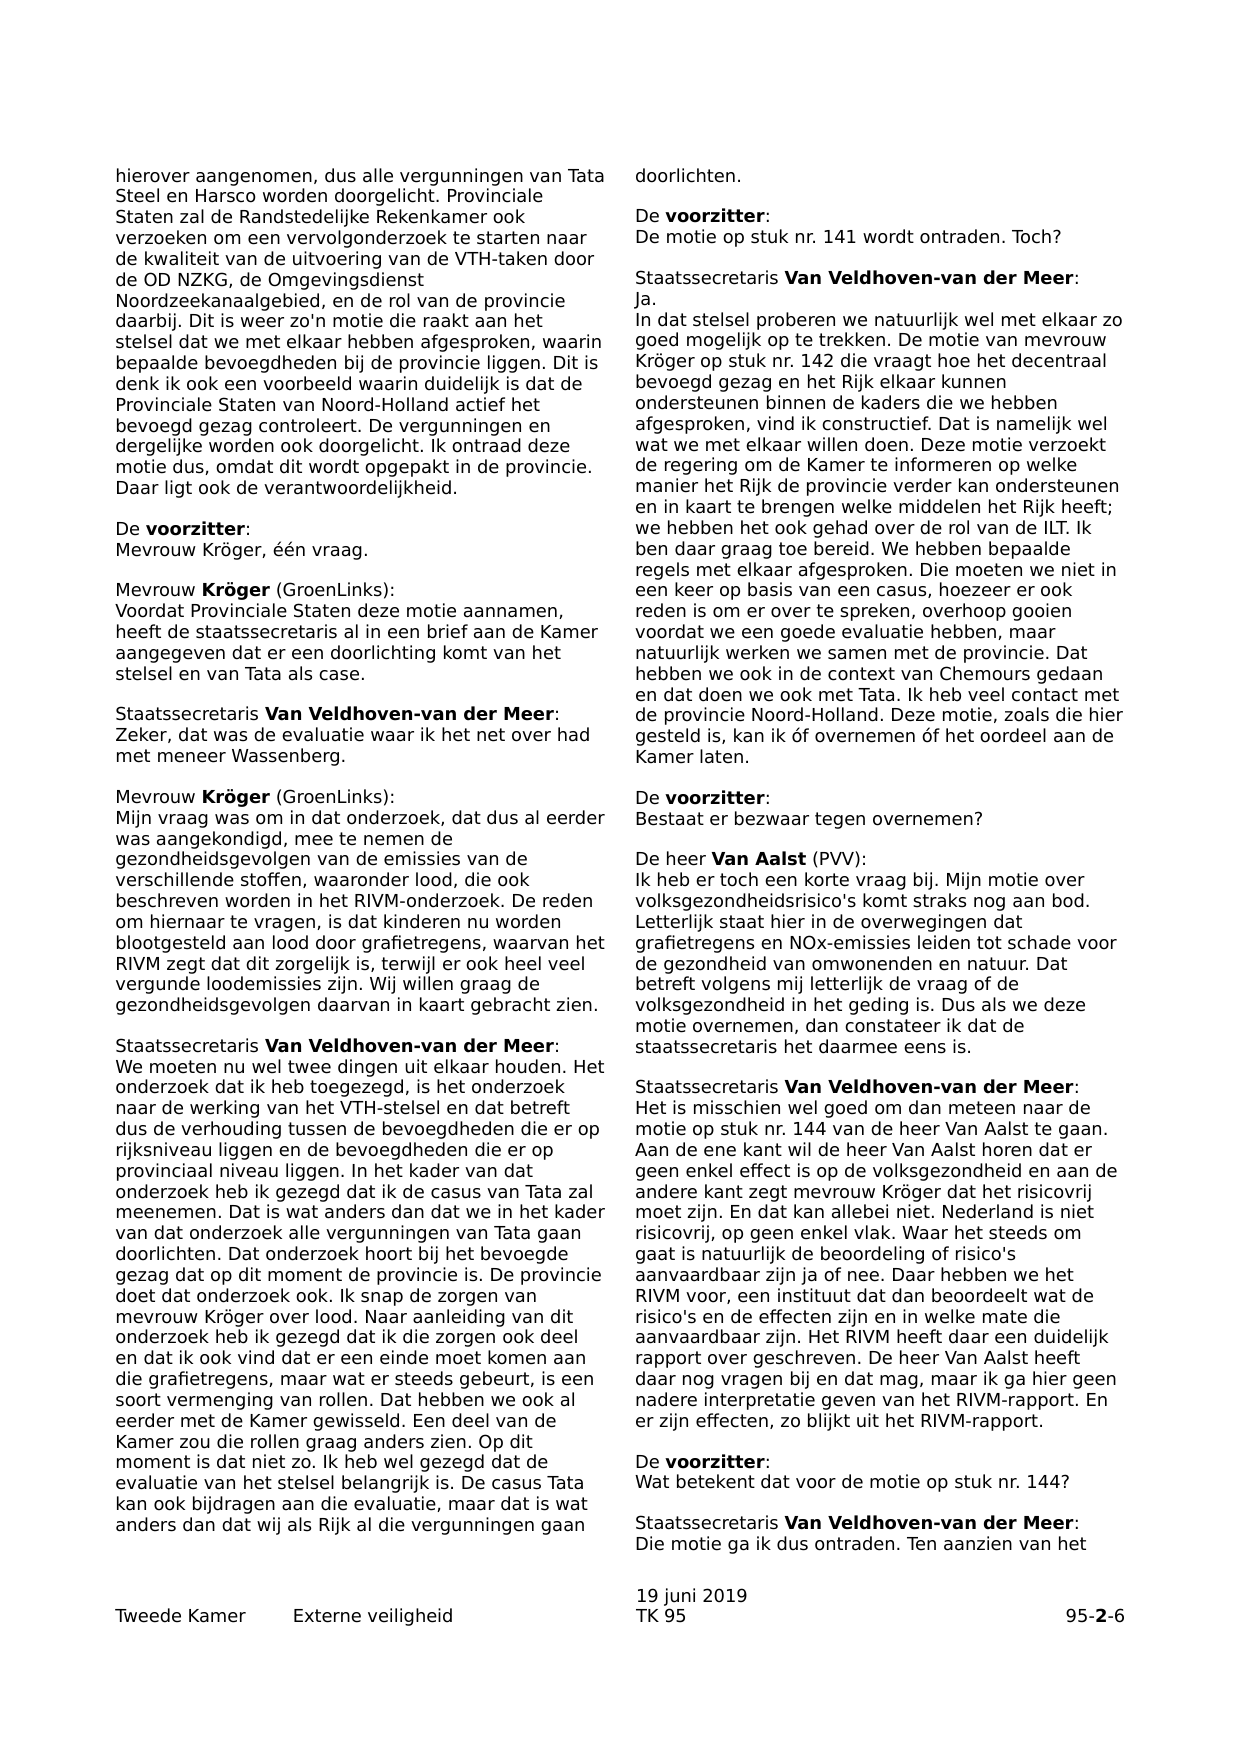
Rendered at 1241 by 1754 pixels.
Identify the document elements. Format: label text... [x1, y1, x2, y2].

text De heer Van Aalst (PVV): [635, 849, 1125, 870]
text Ja. [635, 288, 1125, 309]
text Mevrouw Kröger (GroenLinks): [115, 787, 605, 807]
text In dat stelsel proberen we natuurlijk wel met elkaar zo goed mogelijk op te trekken. De motie van mevrouw Kröger op stuk nr. 142 die vraagt hoe het decentraal bevoegd gezag en het Rijk elkaar kunnen ondersteunen binnen de kaders die we hebben afgesproken, vind ik constructief. Dat is namelijk wel wat we met elkaar willen doen. Deze motie verzoekt de regering om de Kamer te informeren op welke manier het Rijk de provincie verder kan ondersteunen en in kaart te brengen welke middelen het Rijk heeft; we hebben het ook gehad over de rol van de ILT. Ik ben daar graag toe bereid. We hebben bepaalde regels met elkaar afgesproken. Die moeten we niet in een keer op basis van een casus, hoezeer er ook reden is om er over te spreken, overhoop gooien voordat we een goede evaluatie hebben, maar natuurlijk werken we samen met de provincie. Dat hebben we ook in de context van Chemours gedaan en dat doen we ook met Tata. Ik heb veel contact met de provincie Noord-Holland. Deze motie, zoals die hier gesteld is, kan ik óf overnemen óf het oordeel aan de Kamer laten. [635, 309, 1125, 768]
text hierover aangenomen, dus alle vergunningen van Tata Steel en Harsco worden doorgelicht. Provinciale Staten zal de Randstedelijke Rekenkamer ook verzoeken om een vervolgonderzoek te starten naar de kwaliteit van de uitvoering van de VTH-taken door de OD NZKG, de Omgevingsdienst Noordzeekanaalgebied, en de rol van de provincie daarbij. Dit is weer zo'n motie die raakt aan het stelsel dat we met elkaar hebben afgesproken, waarin bepaalde bevoegdheden bij de provincie liggen. Dit is denk ik ook een voorbeeld waarin duidelijk is dat de Provinciale Staten van Noord-Holland actief het bevoegd gezag controleert. De vergunningen en dergelijke worden ook doorgelicht. Ik ontraad deze motie dus, omdat dit wordt opgepakt in de provincie. Daar ligt ook de verantwoordelijkheid. [115, 165, 605, 499]
text Staatssecretaris Van Veldhoven-van der Meer: [115, 1036, 605, 1056]
text Wat betekent dat voor de motie op stuk nr. 144? [635, 1472, 1125, 1493]
text Mevrouw Kröger (GroenLinks): [115, 580, 605, 601]
text Staatssecretaris Van Veldhoven-van der Meer: [635, 1077, 1125, 1098]
text De motie op stuk nr. 141 wordt ontraden. Toch? [635, 227, 1125, 248]
text Mevrouw Kröger, één vraag. [115, 539, 605, 560]
text Die motie ga ik dus ontraden. Ten aanzien van het [635, 1534, 1125, 1554]
text De voorzitter: [635, 1451, 1125, 1472]
text Bestaat er bezwaar tegen overnemen? [635, 808, 1125, 829]
text De voorzitter: [635, 788, 1125, 808]
text Staatssecretaris Van Veldhoven-van der Meer: [635, 268, 1125, 288]
text Zeker, dat was de evaluatie waar ik het net over had met meneer Wassenberg. [115, 725, 605, 767]
text Voordat Provinciale Staten deze motie aannamen, heeft de staatssecretaris al in een brief aan de Kamer aangegeven dat er een doorlichting komt van het stelsel en van Tata als case. [115, 601, 605, 684]
text Mijn vraag was om in dat onderzoek, dat dus al eerder was aangekondigd, mee te nemen de gezondheidsgevolgen van de emissies van de verschillende stoffen, waaronder lood, die ook beschreven worden in het RIVM-onderzoek. De reden om hiernaar te vragen, is dat kinderen nu worden blootgesteld aan lood door grafietregens, waarvan het RIVM zegt dat dit zorgelijk is, terwijl er ook heel veel vergunde loodemissies zijn. Wij willen graag de gezondheidsgevolgen daarvan in kaart gebracht zien. [115, 807, 605, 1016]
text doorlichten. [635, 165, 1125, 186]
text De voorzitter: [635, 206, 1125, 227]
text Ik heb er toch een korte vraag bij. Mijn motie over volksgezondheidsrisico's komt straks nog aan bod. Letterlijk staat hier in de overwegingen dat grafietregens en NOx-emissies leiden tot schade voor de gezondheid van omwonenden en natuur. Dat betreft volgens mij letterlijk de vraag of de volksgezondheid in het geding is. Dus als we deze motie overnemen, dan constateer ik dat de staatssecretaris het daarmee eens is. [635, 870, 1125, 1057]
text Staatssecretaris Van Veldhoven-van der Meer: [635, 1513, 1125, 1534]
text De voorzitter: [115, 519, 605, 539]
text Het is misschien wel goed om dan meteen naar de motie op stuk nr. 144 van de heer Van Aalst te gaan. Aan de ene kant wil de heer Van Aalst horen dat er geen enkel effect is op de volksgezondheid en aan de andere kant zegt mevrouw Kröger dat het risicovrij moet zijn. En dat kan allebei niet. Nederland is niet risicovrij, op geen enkel vlak. Waar het steeds om gaat is natuurlijk de beoordeling of risico's aanvaardbaar zijn ja of nee. Daar hebben we het RIVM voor, een instituut dat dan beoordeelt wat de risico's en de effecten zijn en in welke mate die aanvaardbaar zijn. Het RIVM heeft daar een duidelijk rapport over geschreven. De heer Van Aalst heeft daar nog vragen bij en dat mag, maar ik ga hier geen nadere interpretatie geven van het RIVM-rapport. En er zijn effecten, zo blijkt uit het RIVM-rapport. [635, 1098, 1125, 1431]
text We moeten nu wel twee dingen uit elkaar houden. Het onderzoek dat ik heb toegezegd, is het onderzoek naar de werking van het VTH-stelsel en dat betreft dus de verhouding tussen de bevoegdheden die er op rijksniveau liggen en de bevoegdheden die er op provinciaal niveau liggen. In het kader van dat onderzoek heb ik gezegd dat ik de casus van Tata zal meenemen. Dat is wat anders dan dat we in het kader van dat onderzoek alle vergunningen van Tata gaan doorlichten. Dat onderzoek hoort bij het bevoegde gezag dat op dit moment de provincie is. De provincie doet dat onderzoek ook. Ik snap de zorgen van mevrouw Kröger over lood. Naar aanleiding van dit onderzoek heb ik gezegd dat ik die zorgen ook deel en dat ik ook vind dat er een einde moet komen aan die grafietregens, maar wat er steeds gebeurt, is een soort vermenging van rollen. Dat hebben we ook al eerder met de Kamer gewisseld. Een deel van de Kamer zou die rollen graag anders zien. Op dit moment is dat niet zo. Ik heb wel gezegd dat de evaluatie van het stelsel belangrijk is. De casus Tata kan ook bijdragen aan die evaluatie, maar dat is wat anders dan dat wij als Rijk al die vergunningen gaan [115, 1056, 605, 1536]
text Staatssecretaris Van Veldhoven-van der Meer: [115, 704, 605, 725]
